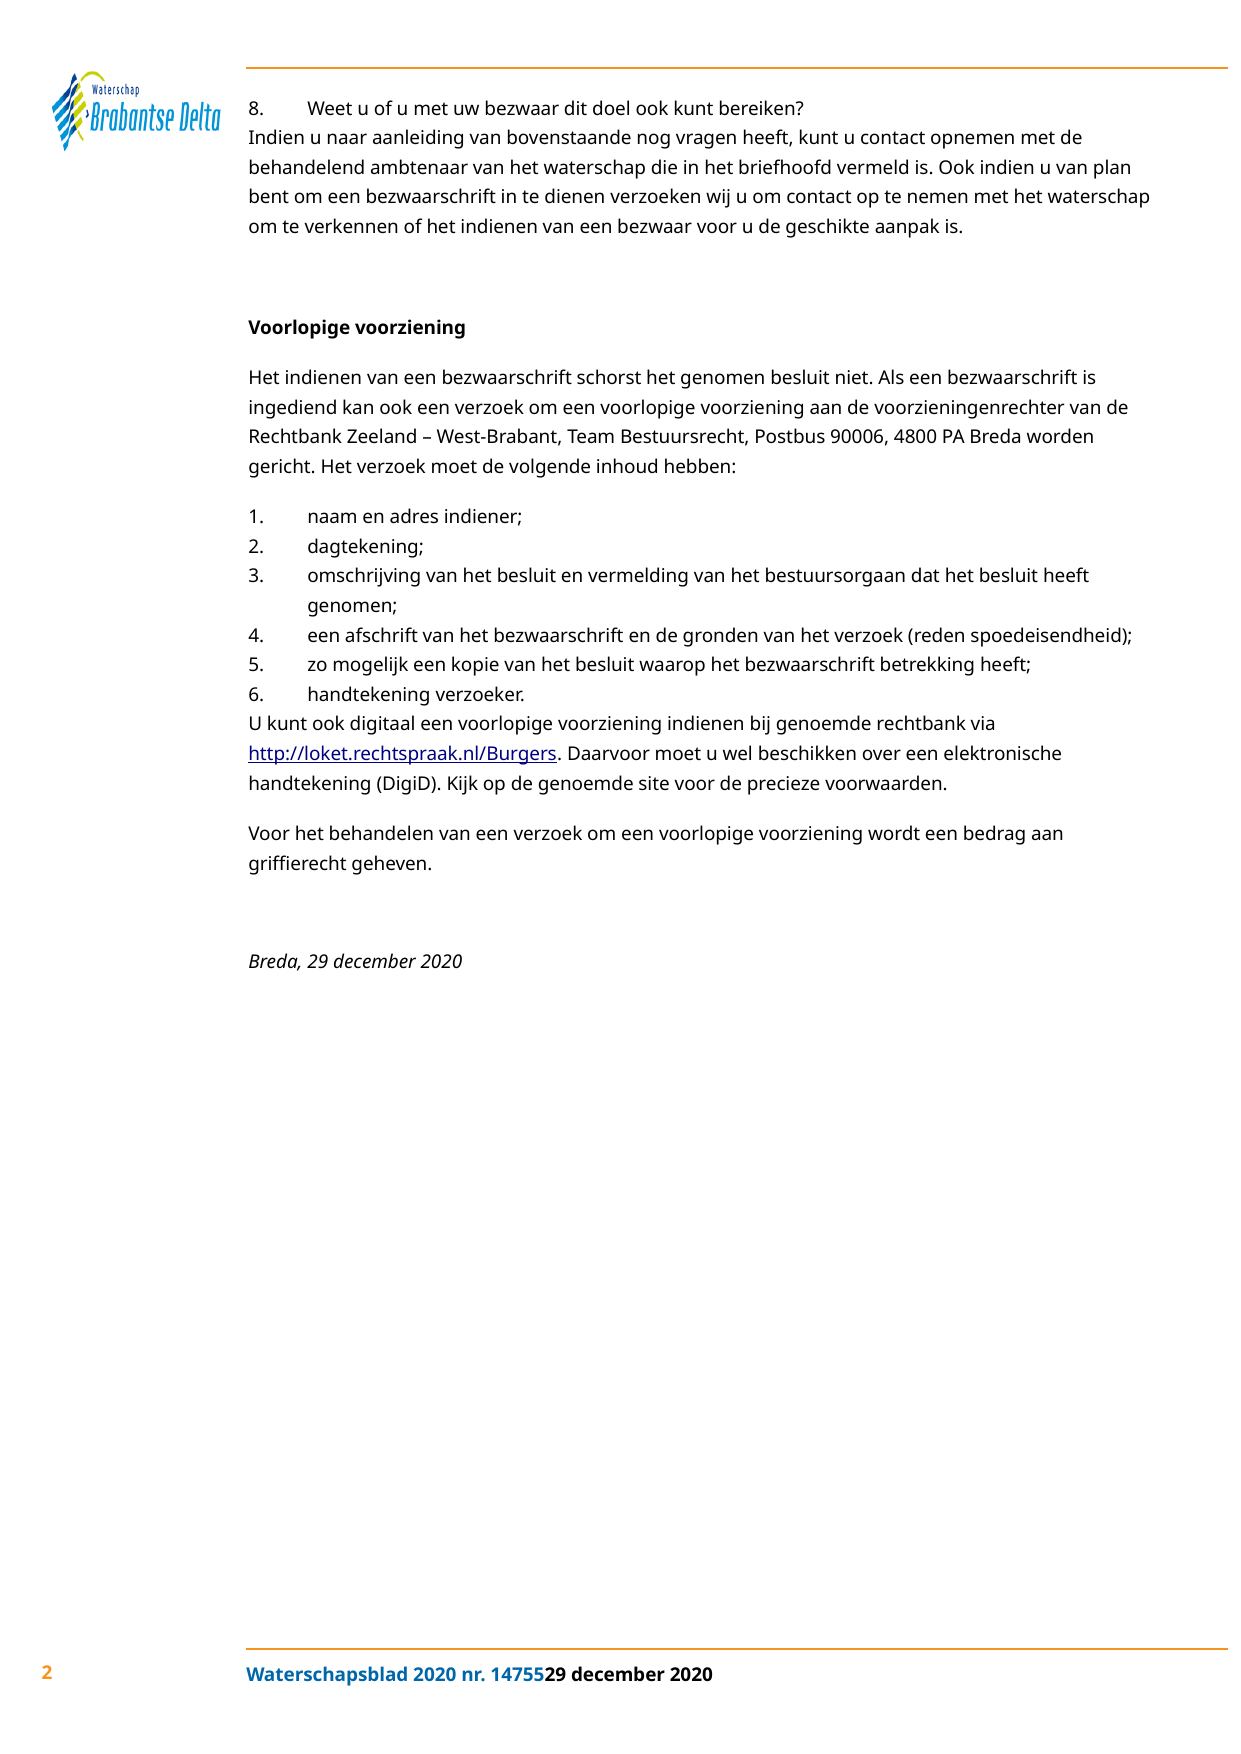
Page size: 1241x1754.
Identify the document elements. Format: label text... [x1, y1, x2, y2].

list Weet u of u met uw bezwaar dit doel ook kunt bereiken? [248, 95, 1152, 121]
text Breda, 29 december 2020 [248, 948, 1152, 974]
list een afschrift van het bezwaarschrift en de gronden van het verzoek (reden spoedeisendheid); [248, 622, 1152, 648]
picture [41, 47, 231, 172]
text Het indienen van een bezwaarschrift schorst het genomen besluit niet. Als een bezwaarschrift is ingediend kan ook een verzoek om een voorlopige voorziening aan de voorzieningenrechter van de Rechtbank Zeeland – West-Brabant, Team Bestuursrecht, Postbus 90006, 4800 PA Breda worden gericht. Het verzoek moet de volgende inhoud hebben: [248, 364, 1152, 479]
list handtekening verzoeker. [248, 681, 1152, 707]
list zo mogelijk een kopie van het besluit waarop het bezwaarschrift betrekking heeft; [248, 651, 1152, 677]
text Voorlopige voorziening [248, 314, 1152, 340]
list omschrijving van het besluit en vermelding van het bestuursorgaan dat het besluit heeft genomen; [248, 563, 1152, 618]
text Indien u naar aanleiding van bovenstaande nog vragen heeft, kunt u contact opnemen met de behandelend ambtenaar van het waterschap die in het briefhoofd vermeld is. Ook indien u van plan bent om een bezwaarschrift in te dienen verzoeken wij u om contact op te nemen met het waterschap om te verkennen of het indienen van een bezwaar voor u de geschikte aanpak is. [248, 124, 1152, 239]
list dagtekening; [248, 533, 1152, 559]
text U kunt ook digitaal een voorlopige voorziening indienen bij genoemde rechtbank via http://loket.rechtspraak.nl/Burgers. Daarvoor moet u wel beschikken over een elektronische handtekening (DigiD). Kijk op de genoemde site voor de precieze voorwaarden. [248, 711, 1152, 796]
text Voor het behandelen van een verzoek om een voorlopige voorziening wordt een bedrag aan griffierecht geheven. [248, 820, 1152, 876]
list naam en adres indiener; [248, 503, 1152, 529]
